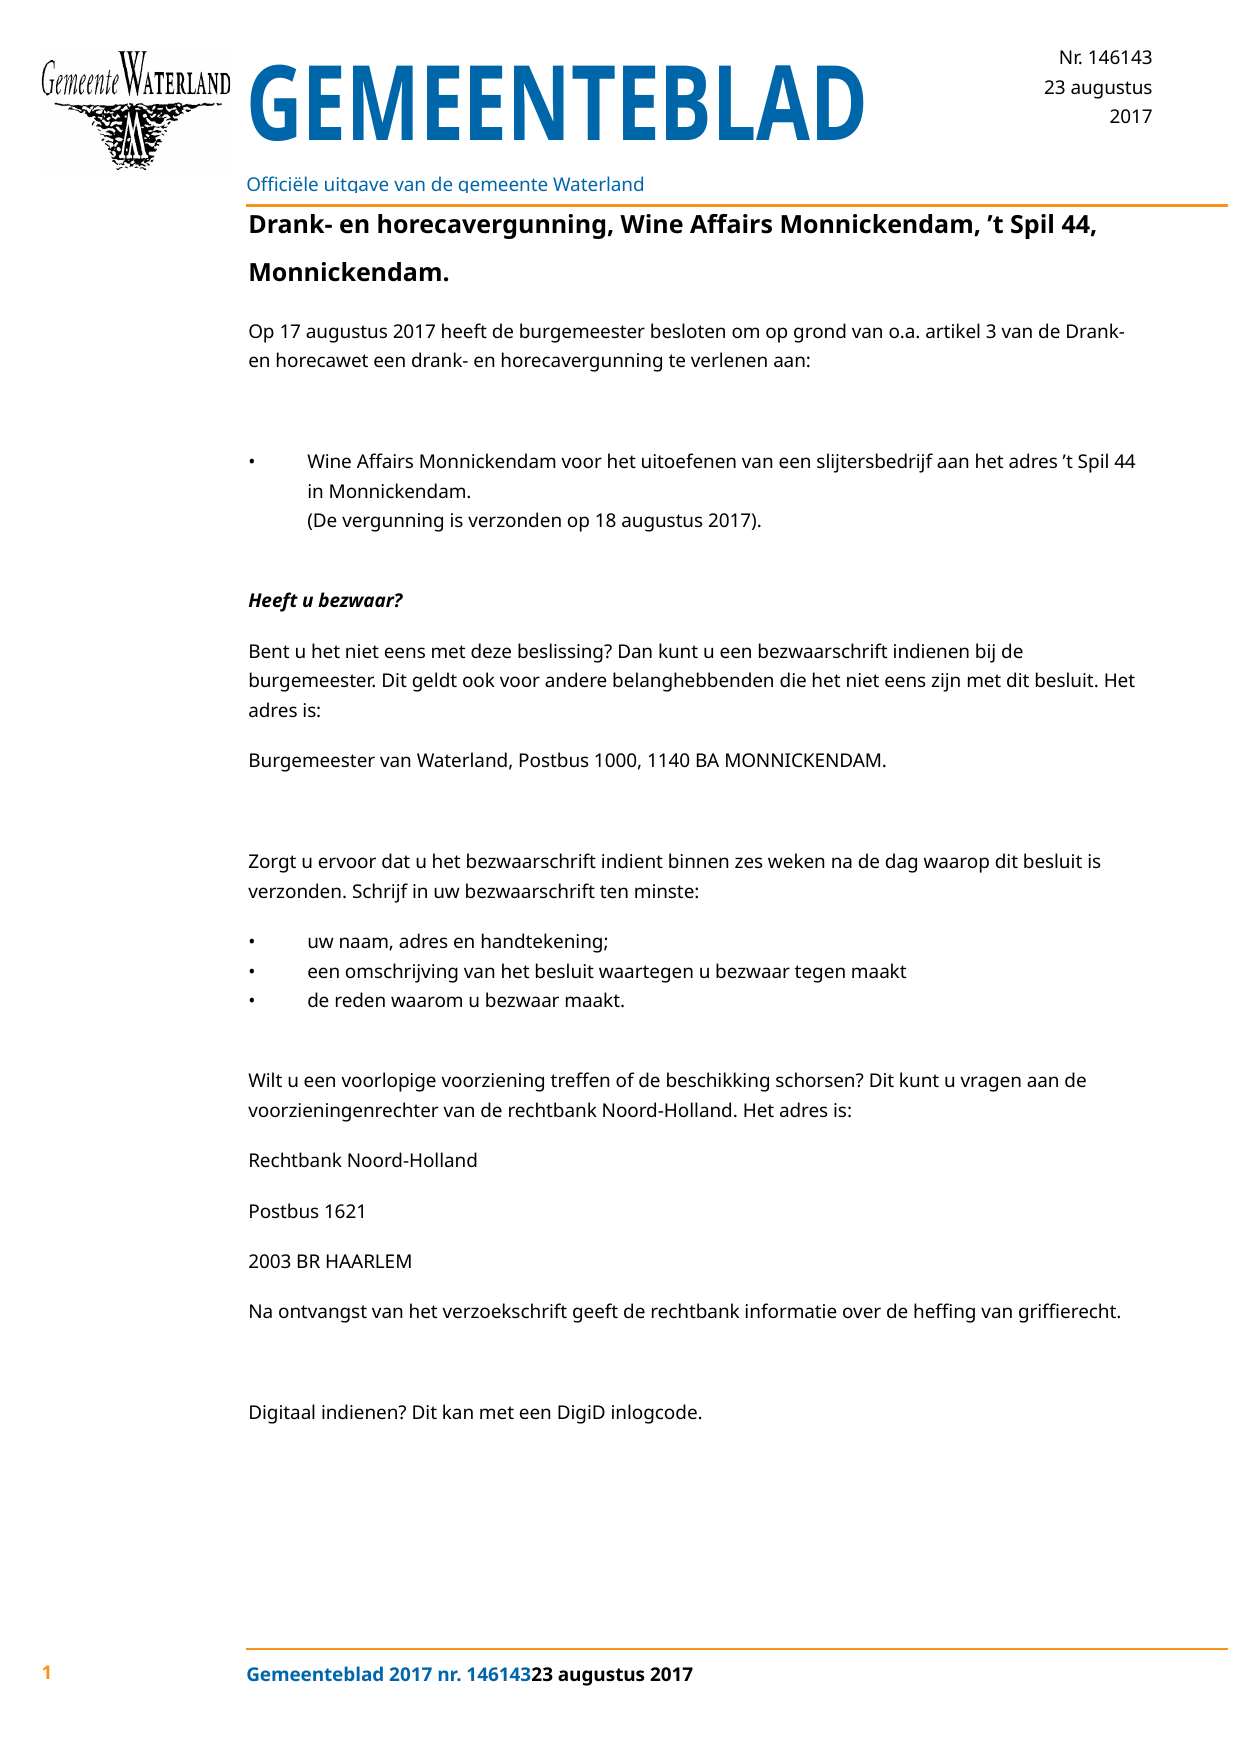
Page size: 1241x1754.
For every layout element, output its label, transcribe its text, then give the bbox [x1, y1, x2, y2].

list uw naam, adres en handtekening; [248, 928, 1152, 954]
list de reden waarom u bezwaar maakt. [248, 987, 1152, 1013]
text 2003 BR HAARLEM [248, 1248, 1152, 1274]
text Bent u het niet eens met deze beslissing? Dan kunt u een bezwaarschrift indienen bij de burgemeester. Dit geldt ook voor andere belanghebbenden die het niet eens zijn met dit besluit. Het adres is: [248, 638, 1152, 723]
text Na ontvangst van het verzoekschrift geeft de rechtbank informatie over de heffing van griffierecht. [248, 1299, 1152, 1324]
picture [41, 47, 231, 172]
text Heeft u bezwaar? [248, 587, 1152, 613]
list een omschrijving van het besluit waartegen u bezwaar tegen maakt [248, 958, 1152, 984]
text Zorgt u ervoor dat u het bezwaarschrift indient binnen zes weken na de dag waarop dit besluit is verzonden. Schrijf in uw bezwaarschrift ten minste: [248, 848, 1152, 904]
text Drank- en horecavergunning, Wine Affairs Monnickendam, ’t Spil 44, Monnickendam. [248, 207, 1152, 288]
text Postbus 1621 [248, 1198, 1152, 1224]
text Digitaal indienen? Dit kan met een DigiD inlogcode. [248, 1399, 1152, 1425]
list Wine Affairs Monnickendam voor het uitoefenen van een slijtersbedrijf aan het adres ’t Spil 44 in Monnickendam. [248, 448, 1152, 504]
text Wilt u een voorlopige voorziening treffen of de beschikking schorsen? Dit kunt u vragen aan de voorzieningenrechter van de rechtbank Noord-Holland. Het adres is: [248, 1067, 1152, 1123]
text Op 17 augustus 2017 heeft de burgemeester besloten om op grond van o.a. artikel 3 van de Drank- en horecawet een drank- en horecavergunning te verlenen aan: [248, 318, 1152, 373]
list (De vergunning is verzonden op 18 augustus 2017). [248, 507, 1152, 533]
text Rechtbank Noord-Holland [248, 1147, 1152, 1173]
text Burgemeester van Waterland, Postbus 1000, 1140 BA MONNICKENDAM. [248, 747, 1152, 773]
